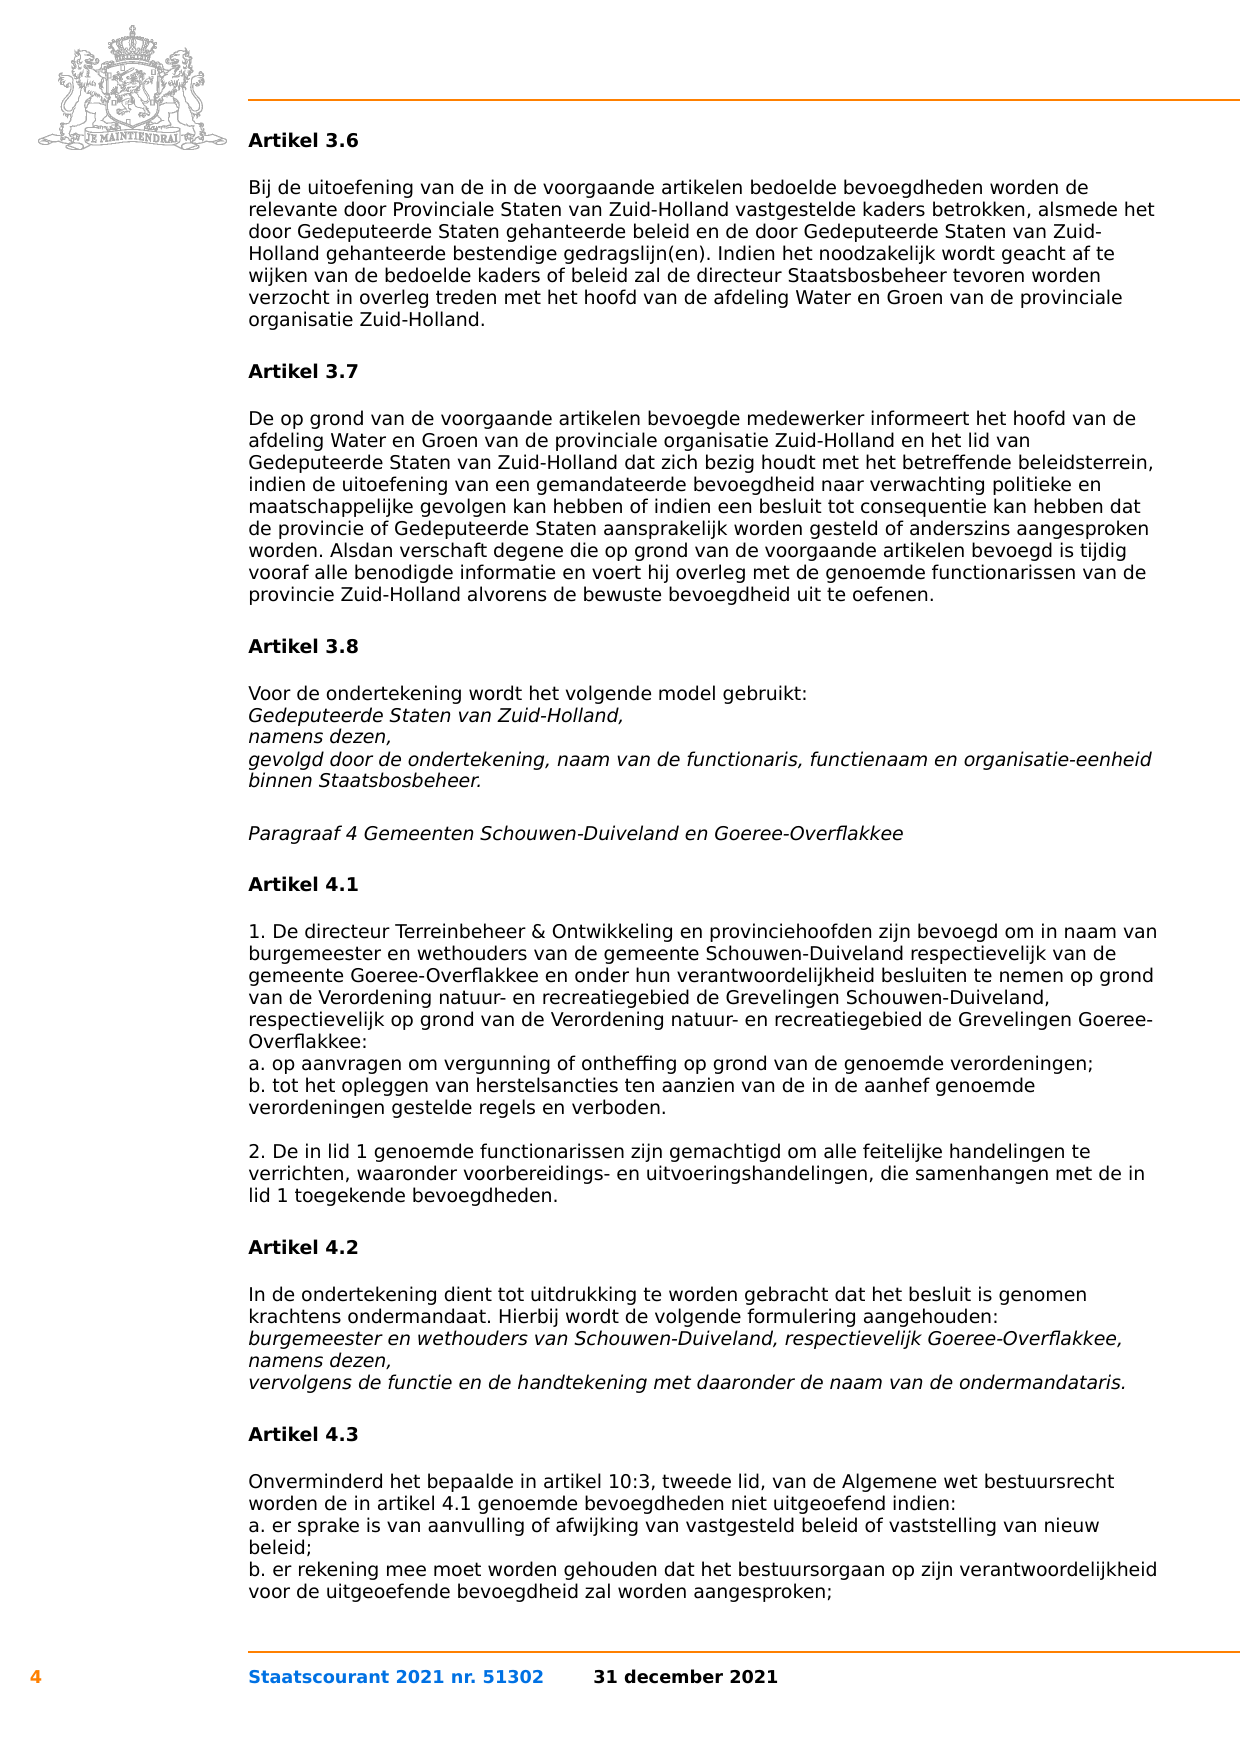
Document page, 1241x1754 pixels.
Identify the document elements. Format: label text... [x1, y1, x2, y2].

subtitle Artikel 4.2 [248, 1237, 1163, 1259]
text In de ondertekening dient tot uitdrukking te worden gebracht dat het besluit is genomen krachtens ondermandaat. Hierbij wordt de volgende formulering aangehouden: [248, 1284, 1163, 1328]
picture [38, 25, 227, 150]
text burgemeester en wethouders van Schouwen-Duiveland, respectievelijk Goeree-Overflakkee, [248, 1328, 1163, 1350]
text gevolgd door de ondertekening, naam van de functionaris, functienaam en organisatie-eenheid binnen Staatsbosbeheer. [248, 748, 1163, 792]
subtitle Artikel 4.1 [248, 874, 1163, 896]
text b. er rekening mee moet worden gehouden dat het bestuursorgaan op zijn verantwoordelijkheid voor de uitgeoefende bevoegdheid zal worden aangesproken; [248, 1559, 1163, 1603]
text 1. De directeur Terreinbeheer & Ontwikkeling en provinciehoofden zijn bevoegd om in naam van burgemeester en wethouders van de gemeente Schouwen-Duiveland respectievelijk van de gemeente Goeree-Overflakkee en onder hun verantwoordelijkheid besluiten te nemen op grond van de Verordening natuur- en recreatiegebied de Grevelingen Schouwen-Duiveland, respectievelijk op grond van de Verordening natuur- en recreatiegebied de Grevelingen Goeree-Overflakkee: [248, 921, 1163, 1053]
subtitle Artikel 3.8 [248, 636, 1163, 657]
text a. er sprake is van aanvulling of afwijking van vastgesteld beleid of vaststelling van nieuw beleid; [248, 1515, 1163, 1559]
text 2. De in lid 1 genoemde functionarissen zijn gemachtigd om alle feitelijke handelingen te verrichten, waaronder voorbereidings- en uitvoeringshandelingen, die samenhangen met de in lid 1 toegekende bevoegdheden. [248, 1141, 1163, 1207]
subtitle Artikel 4.3 [248, 1424, 1163, 1446]
text Onverminderd het bepaalde in artikel 10:3, tweede lid, van de Algemene wet bestuursrecht worden de in artikel 4.1 genoemde bevoegdheden niet uitgeoefend indien: [248, 1471, 1163, 1515]
text Voor de ondertekening wordt het volgende model gebruikt: [248, 682, 1163, 704]
text De op grond van de voorgaande artikelen bevoegde medewerker informeert het hoofd van de afdeling Water en Groen van de provinciale organisatie Zuid-Holland en het lid van Gedeputeerde Staten van Zuid-Holland dat zich bezig houdt met het betreffende beleidsterrein, indien de uitoefening van een gemandateerde bevoegdheid naar verwachting politieke en maatschappelijke gevolgen kan hebben of indien een besluit tot consequentie kan hebben dat de provincie of Gedeputeerde Staten aansprakelijk worden gesteld of anderszins aangesproken worden. Alsdan verschaft degene die op grond van de voorgaande artikelen bevoegd is tijdig vooraf alle benodigde informatie en voert hij overleg met de genoemde functionarissen van de provincie Zuid-Holland alvorens de bewuste bevoegdheid uit te oefenen. [248, 408, 1163, 606]
text a. op aanvragen om vergunning of ontheffing op grond van de genoemde verordeningen; [248, 1053, 1163, 1075]
text namens dezen, [248, 1350, 1163, 1372]
text Gedeputeerde Staten van Zuid-Holland, [248, 704, 1163, 726]
subtitle Artikel 3.6 [248, 130, 1163, 152]
text Bij de uitoefening van de in de voorgaande artikelen bedoelde bevoegdheden worden de relevante door Provinciale Staten van Zuid-Holland vastgestelde kaders betrokken, alsmede het door Gedeputeerde Staten gehanteerde beleid en de door Gedeputeerde Staten van Zuid-Holland gehanteerde bestendige gedragslijn(en). Indien het noodzakelijk wordt geacht af te wijken van de bedoelde kaders of beleid zal de directeur Staatsbosbeheer tevoren worden verzocht in overleg treden met het hoofd van de afdeling Water en Groen van de provinciale organisatie Zuid-Holland. [248, 177, 1163, 331]
text vervolgens de functie en de handtekening met daaronder de naam van de ondermandataris. [248, 1372, 1163, 1394]
subtitle Artikel 3.7 [248, 361, 1163, 383]
text b. tot het opleggen van herstelsancties ten aanzien van de in de aanhef genoemde verordeningen gestelde regels en verboden. [248, 1075, 1163, 1119]
text namens dezen, [248, 726, 1163, 748]
subtitle Paragraaf 4 Gemeenten Schouwen-Duiveland en Goeree-Overflakkee [248, 822, 1163, 844]
